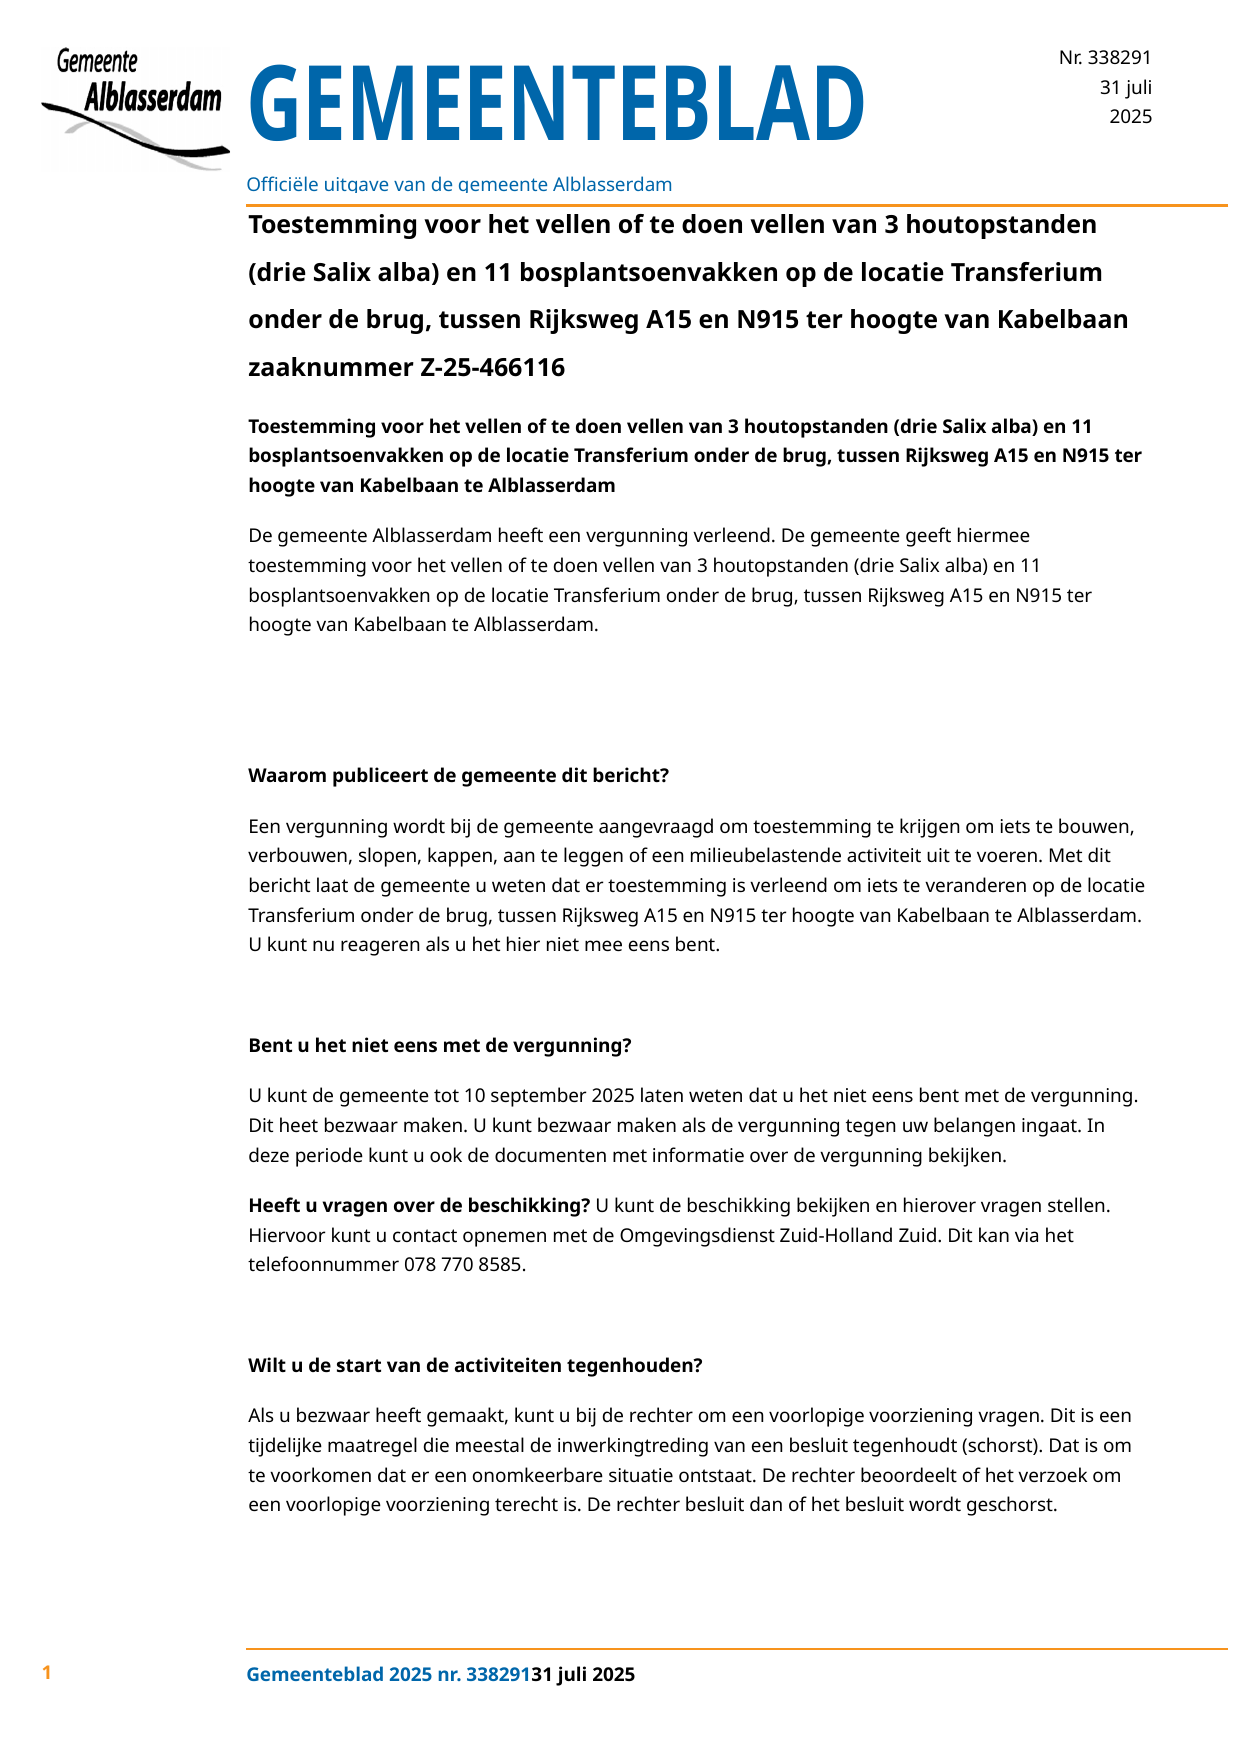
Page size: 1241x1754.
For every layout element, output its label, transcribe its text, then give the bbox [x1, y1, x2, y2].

text Een vergunning wordt bij de gemeente aangevraagd om toestemming te krijgen om iets te bouwen, verbouwen, slopen, kappen, aan te leggen of een milieubelastende activiteit uit te voeren. Met dit bericht laat de gemeente u weten dat er toestemming is verleend om iets te veranderen op de locatie Transferium onder de brug, tussen Rijksweg A15 en N915 ter hoogte van Kabelbaan te Alblasserdam. U kunt nu reageren als u het hier niet mee eens bent. [248, 813, 1152, 957]
text Waarom publiceert de gemeente dit bericht? [248, 763, 1152, 788]
picture [41, 47, 231, 172]
text U kunt de gemeente tot 10 september 2025 laten weten dat u het niet eens bent met de vergunning. Dit heet bezwaar maken. U kunt bezwaar maken als de vergunning tegen uw belangen ingaat. In deze periode kunt u ook de documenten met informatie over de vergunning bekijken. [248, 1083, 1152, 1168]
text Heeft u vragen over de beschikking? U kunt de beschikking bekijken en hierover vragen stellen. Hiervoor kunt u contact opnemen met de Omgevingsdienst Zuid-Holland Zuid. Dit kan via het telefoonnummer 078 770 8585. [248, 1192, 1152, 1277]
text Als u bezwaar heeft gemaakt, kunt u bij de rechter om een voorlopige voorziening vragen. Dit is een tijdelijke maatregel die meestal de inwerkingtreding van een besluit tegenhoudt (schorst). Dat is om te voorkomen dat er een onomkeerbare situatie ontstaat. De rechter beoordeelt of het verzoek om een voorlopige voorziening terecht is. De rechter besluit dan of het besluit wordt geschorst. [248, 1403, 1152, 1517]
text Wilt u de start van de activiteiten tegenhouden? [248, 1352, 1152, 1378]
text De gemeente Alblasserdam heeft een vergunning verleend. De gemeente geeft hiermee toestemming voor het vellen of te doen vellen van 3 houtopstanden (drie Salix alba) en 11 bosplantsoenvakken op de locatie Transferium onder de brug, tussen Rijksweg A15 en N915 ter hoogte van Kabelbaan te Alblasserdam. [248, 523, 1152, 637]
text Toestemming voor het vellen of te doen vellen van 3 houtopstanden (drie Salix alba) en 11 bosplantsoenvakken op de locatie Transferium onder de brug, tussen Rijksweg A15 en N915 ter hoogte van Kabelbaan te Alblasserdam [248, 413, 1152, 498]
text Bent u het niet eens met de vergunning? [248, 1032, 1152, 1058]
text Toestemming voor het vellen of te doen vellen van 3 houtopstanden (drie Salix alba) en 11 bosplantsoenvakken op de locatie Transferium onder de brug, tussen Rijksweg A15 en N915 ter hoogte van Kabelbaan zaaknummer Z-25-466116 [248, 207, 1152, 384]
